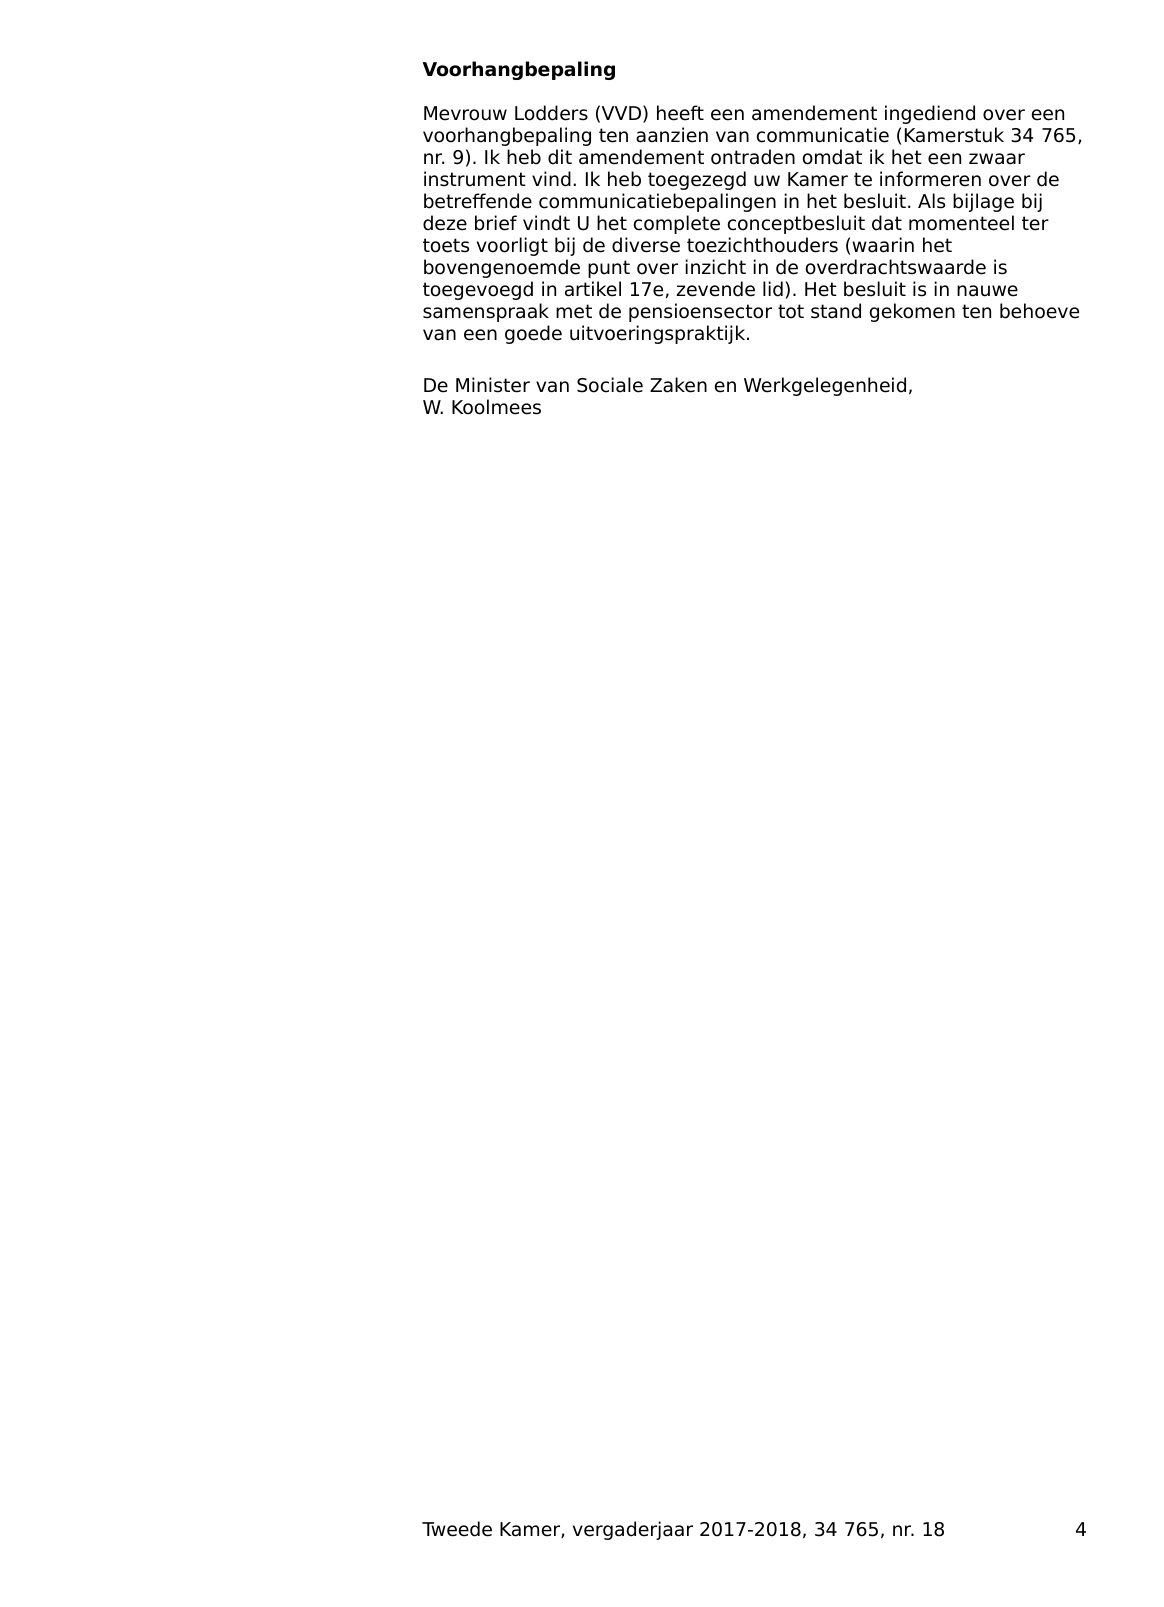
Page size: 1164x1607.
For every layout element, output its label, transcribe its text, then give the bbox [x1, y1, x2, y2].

subtitle Voorhangbepaling [422, 59, 1087, 81]
text Mevrouw Lodders (VVD) heeft een amendement ingediend over een voorhangbepaling ten aanzien van communicatie (Kamerstuk 34 765, nr. 9). Ik heb dit amendement ontraden omdat ik het een zwaar instrument vind. Ik heb toegezegd uw Kamer te informeren over de betreffende communicatiebepalingen in het besluit. Als bijlage bij deze brief vindt U het complete conceptbesluit dat momenteel ter toets voorligt bij de diverse toezichthouders (waarin het bovengenoemde punt over inzicht in de overdrachtswaarde is toegevoegd in artikel 17e, zevende lid). Het besluit is in nauwe samenspraak met de pensioensector tot stand gekomen ten behoeve van een goede uitvoeringspraktijk. [422, 103, 1087, 345]
text De Minister van Sociale Zaken en Werkgelegenheid, W. Koolmees [422, 375, 1087, 419]
